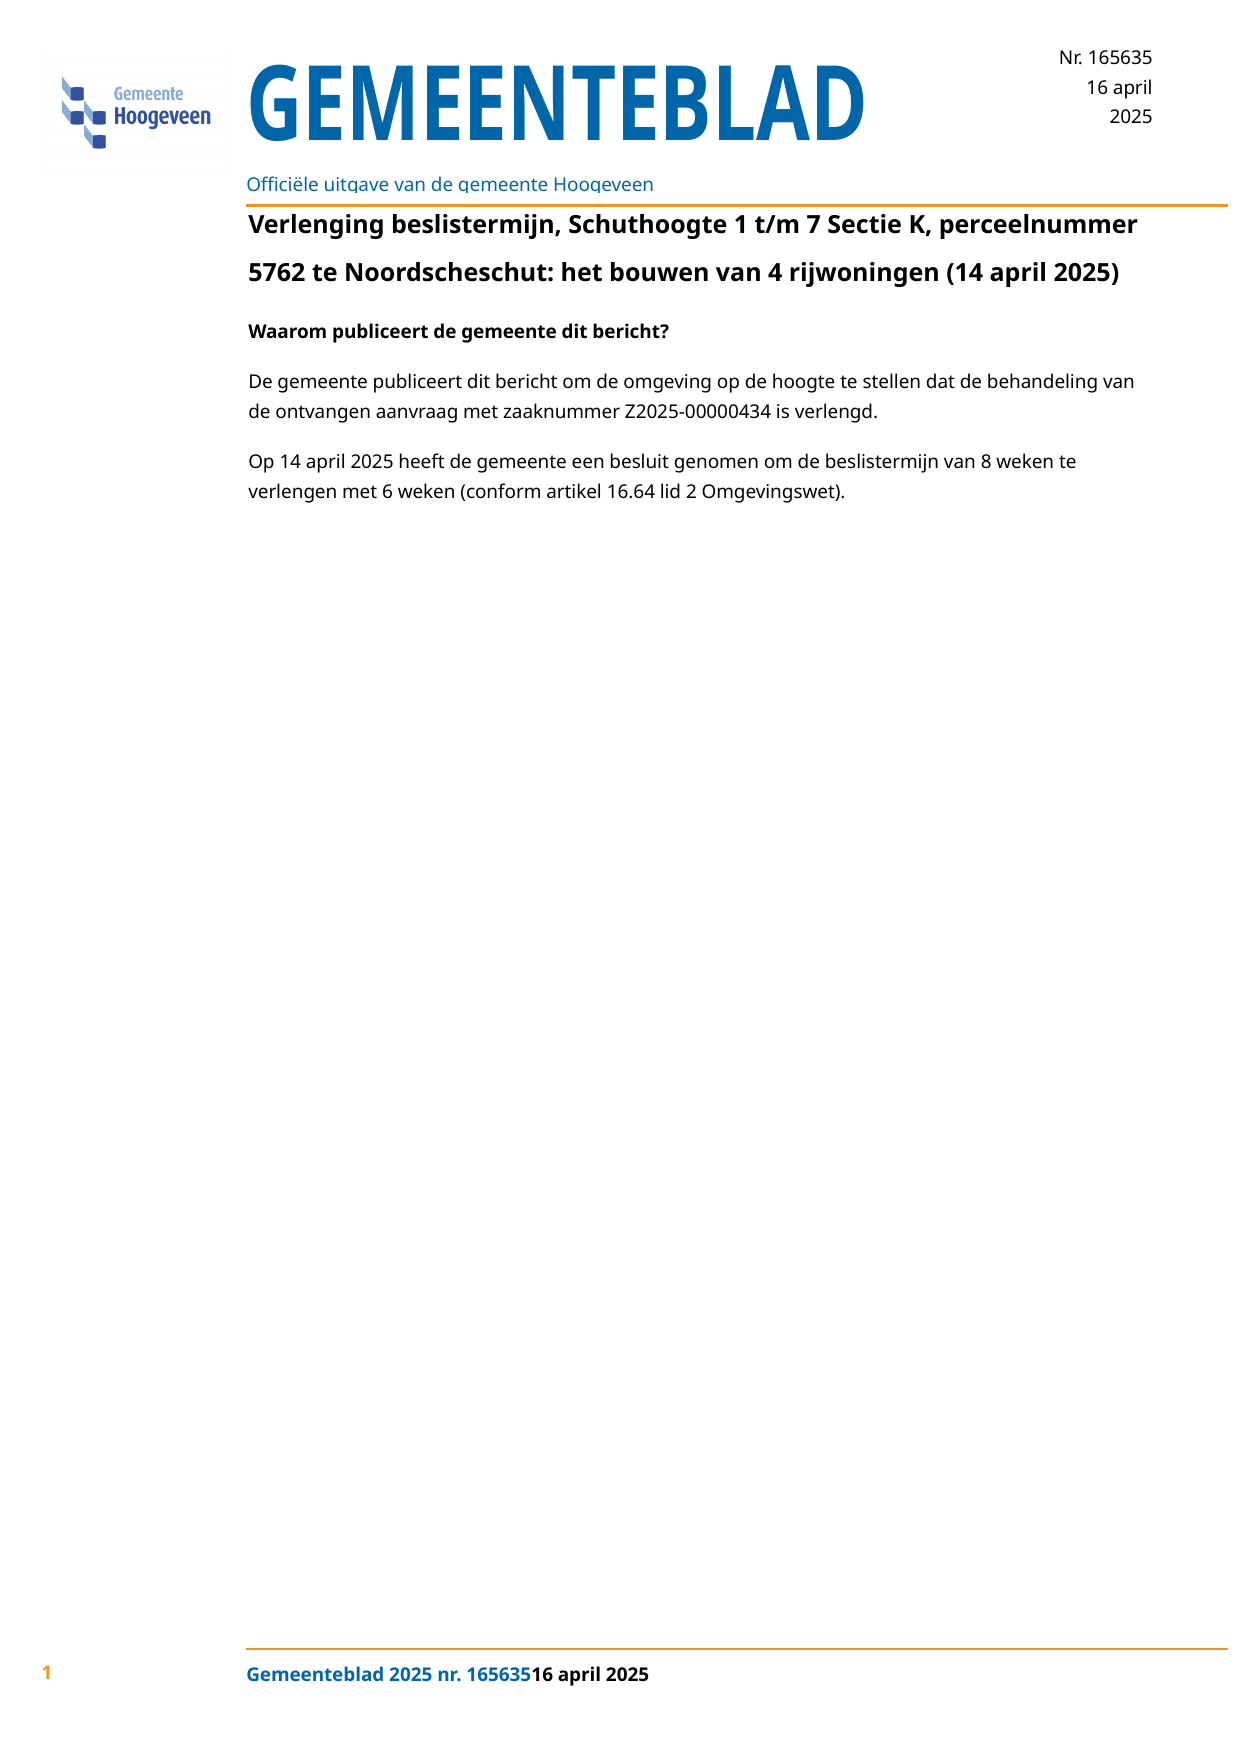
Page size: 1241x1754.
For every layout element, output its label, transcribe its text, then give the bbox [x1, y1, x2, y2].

text De gemeente publiceert dit bericht om de omgeving op de hoogte te stellen dat de behandeling van de ontvangen aanvraag met zaaknummer Z2025-00000434 is verlengd. [248, 368, 1152, 424]
text Waarom publiceert de gemeente dit bericht? [248, 318, 1152, 344]
text Op 14 april 2025 heeft de gemeente een besluit genomen om de beslistermijn van 8 weken te verlengen met 6 weken (conform artikel 16.64 lid 2 Omgevingswet). [248, 448, 1152, 504]
text Verlenging beslistermijn, Schuthoogte 1 t/m 7 Sectie K, perceelnummer 5762 te Noordscheschut: het bouwen van 4 rijwoningen (14 april 2025) [248, 207, 1152, 288]
picture [41, 47, 231, 172]
